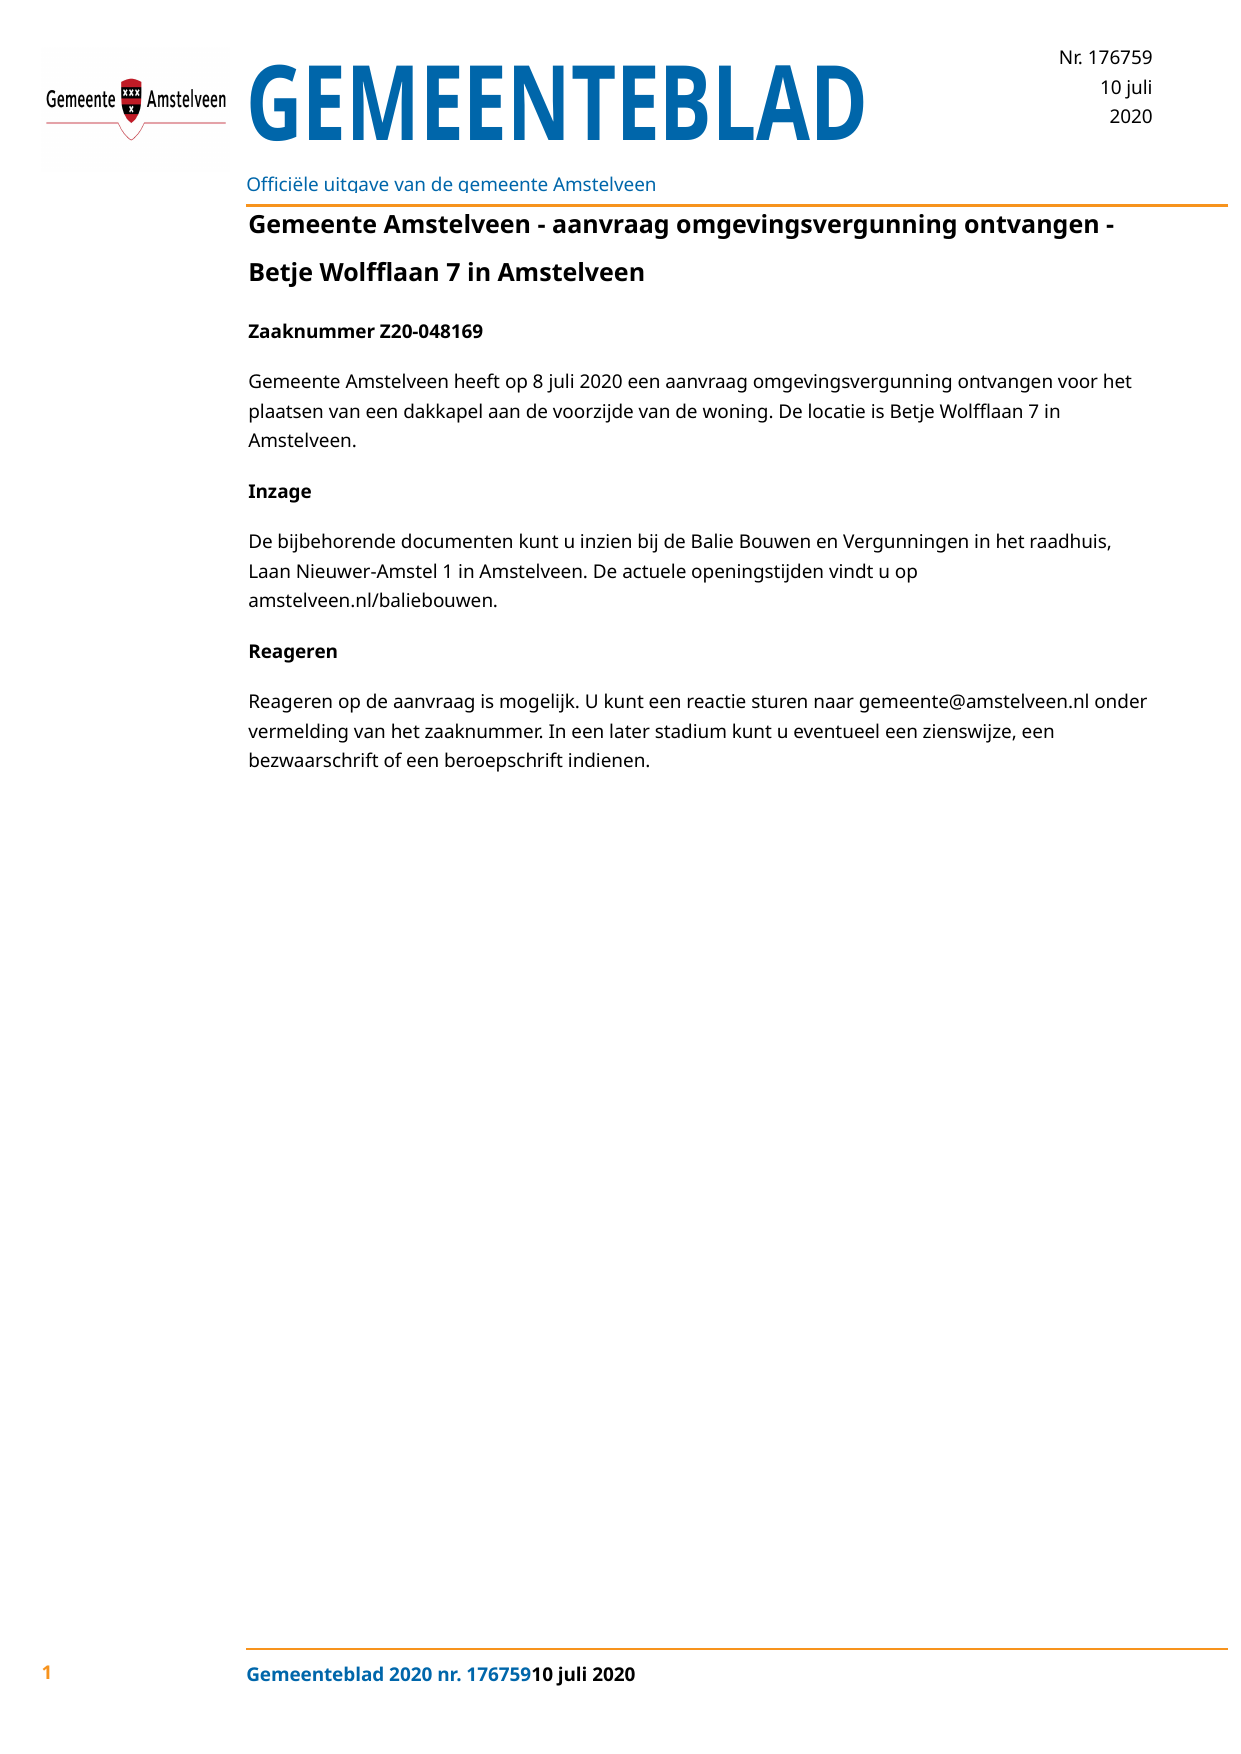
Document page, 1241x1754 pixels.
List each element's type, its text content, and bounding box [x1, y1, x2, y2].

text De bijbehorende documenten kunt u inzien bij de Balie Bouwen en Vergunningen in het raadhuis, Laan Nieuwer-Amstel 1 in Amstelveen. De actuele openingstijden vindt u op amstelveen.nl/baliebouwen. [248, 528, 1152, 613]
text Gemeente Amstelveen heeft op 8 juli 2020 een aanvraag omgevingsvergunning ontvangen voor het plaatsen van een dakkapel aan de voorzijde van de woning. De locatie is Betje Wolfflaan 7 in Amstelveen. [248, 368, 1152, 453]
text Gemeente Amstelveen - aanvraag omgevingsvergunning ontvangen - Betje Wolfflaan 7 in Amstelveen [248, 207, 1152, 288]
text Reageren op de aanvraag is mogelijk. U kunt een reactie sturen naar gemeente@amstelveen.nl onder vermelding van het zaaknummer. In een later stadium kunt u eventueel een zienswijze, een bezwaarschrift of een beroepschrift indienen. [248, 688, 1152, 773]
text Zaaknummer Z20-048169 [248, 318, 1152, 344]
picture [41, 47, 231, 172]
text Reageren [248, 638, 1152, 664]
text Inzage [248, 478, 1152, 504]
